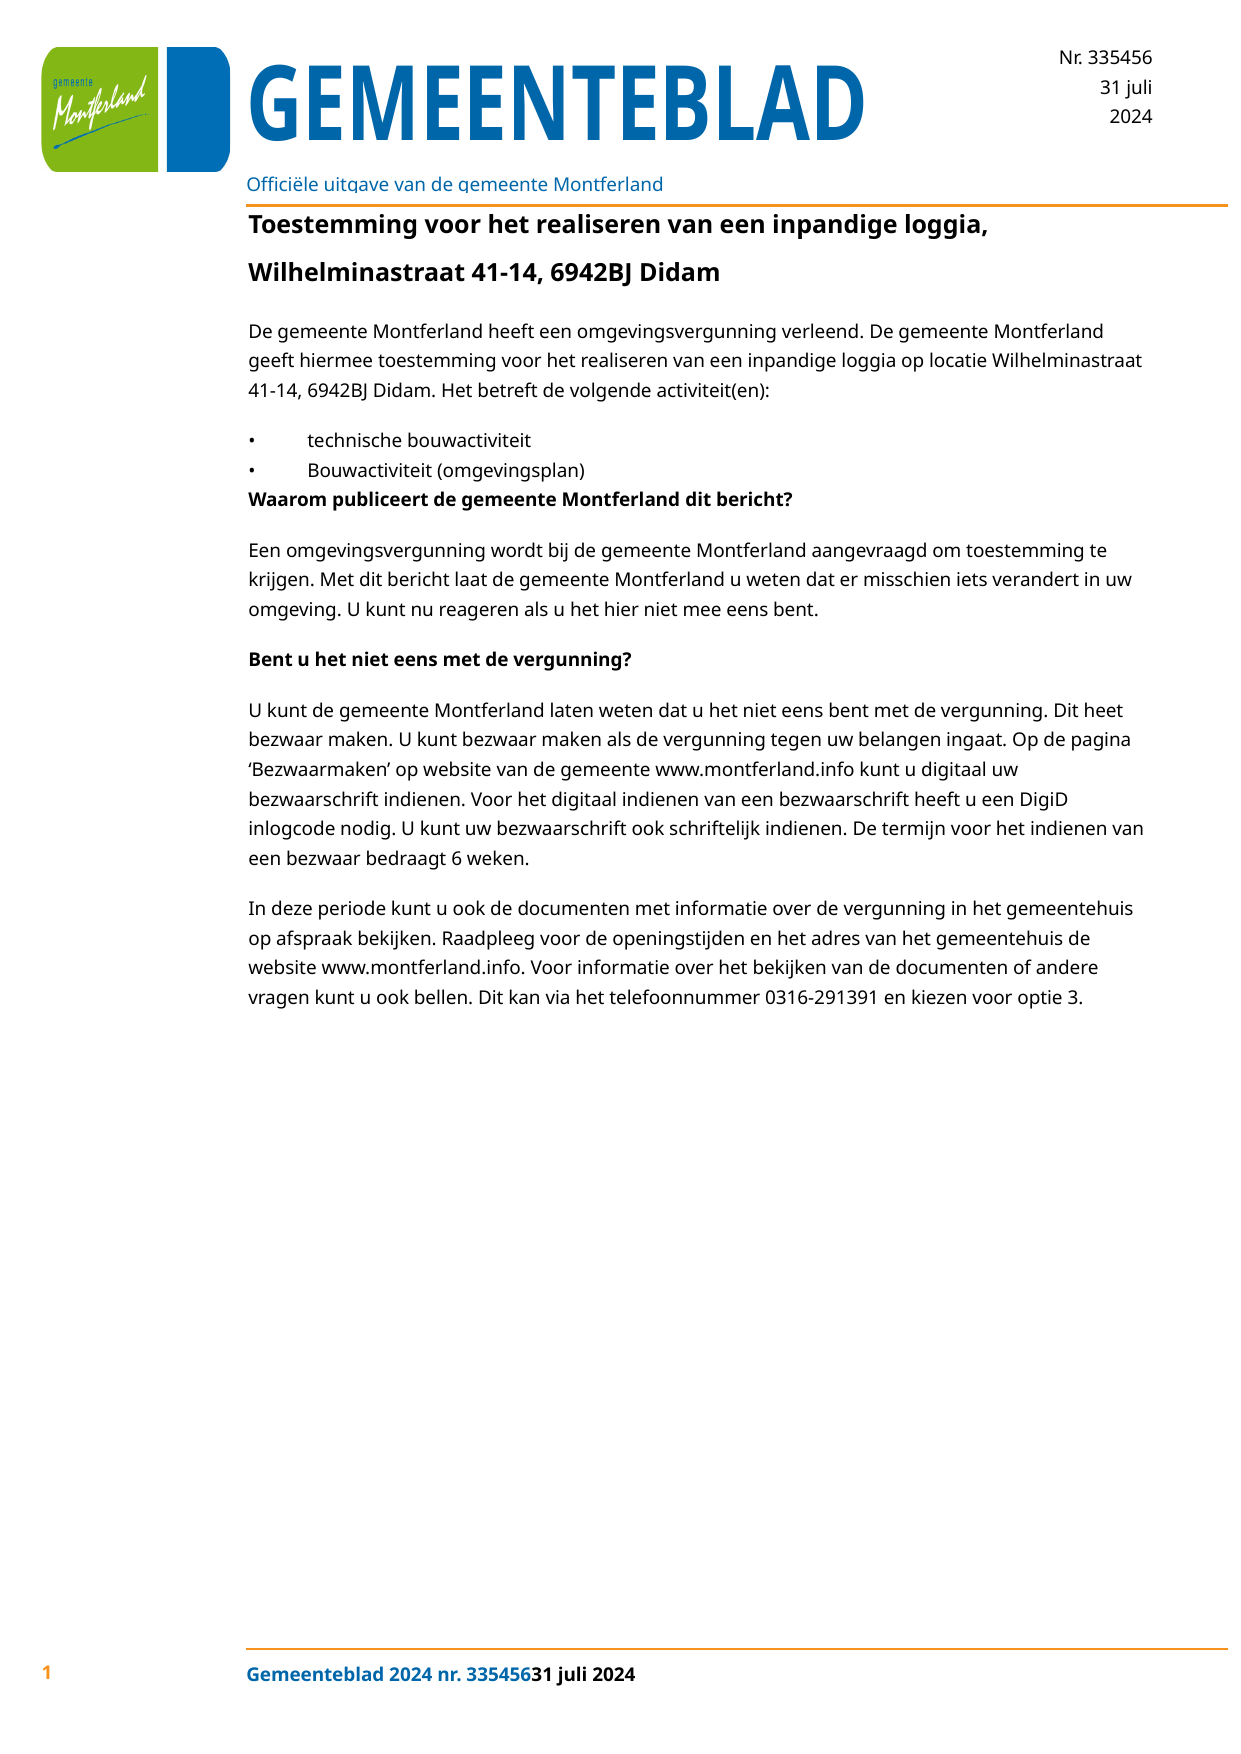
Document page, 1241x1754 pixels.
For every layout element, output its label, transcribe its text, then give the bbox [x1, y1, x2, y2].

text De gemeente Montferland heeft een omgevingsvergunning verleend. De gemeente Montferland geeft hiermee toestemming voor het realiseren van een inpandige loggia op locatie Wilhelminastraat 41-14, 6942BJ Didam. Het betreft de volgende activiteit(en): [248, 318, 1152, 403]
text Bent u het niet eens met de vergunning? [248, 647, 1152, 672]
picture [41, 47, 231, 172]
list technische bouwactiviteit [248, 427, 1152, 453]
text Waarom publiceert de gemeente Montferland dit bericht? [248, 487, 1152, 512]
text U kunt de gemeente Montferland laten weten dat u het niet eens bent met de vergunning. Dit heet bezwaar maken. U kunt bezwaar maken als de vergunning tegen uw belangen ingaat. Op de pagina ‘Bezwaarmaken’ op website van de gemeente www.montferland.info kunt u digitaal uw bezwaarschrift indienen. Voor het digitaal indienen van een bezwaarschrift heeft u een DigiD inlogcode nodig. U kunt uw bezwaarschrift ook schriftelijk indienen. De termijn voor het indienen van een bezwaar bedraagt 6 weken. [248, 697, 1152, 871]
text Toestemming voor het realiseren van een inpandige loggia, Wilhelminastraat 41-14, 6942BJ Didam [248, 207, 1152, 288]
list Bouwactiviteit (omgevingsplan) [248, 457, 1152, 483]
text In deze periode kunt u ook de documenten met informatie over de vergunning in het gemeentehuis op afspraak bekijken. Raadpleeg voor de openingstijden en het adres van het gemeentehuis de website www.montferland.info. Voor informatie over het bekijken van de documenten of andere vragen kunt u ook bellen. Dit kan via het telefoonnummer 0316-291391 en kiezen voor optie 3. [248, 895, 1152, 1010]
text Een omgevingsvergunning wordt bij de gemeente Montferland aangevraagd om toestemming te krijgen. Met dit bericht laat de gemeente Montferland u weten dat er misschien iets verandert in uw omgeving. U kunt nu reageren als u het hier niet mee eens bent. [248, 537, 1152, 622]
